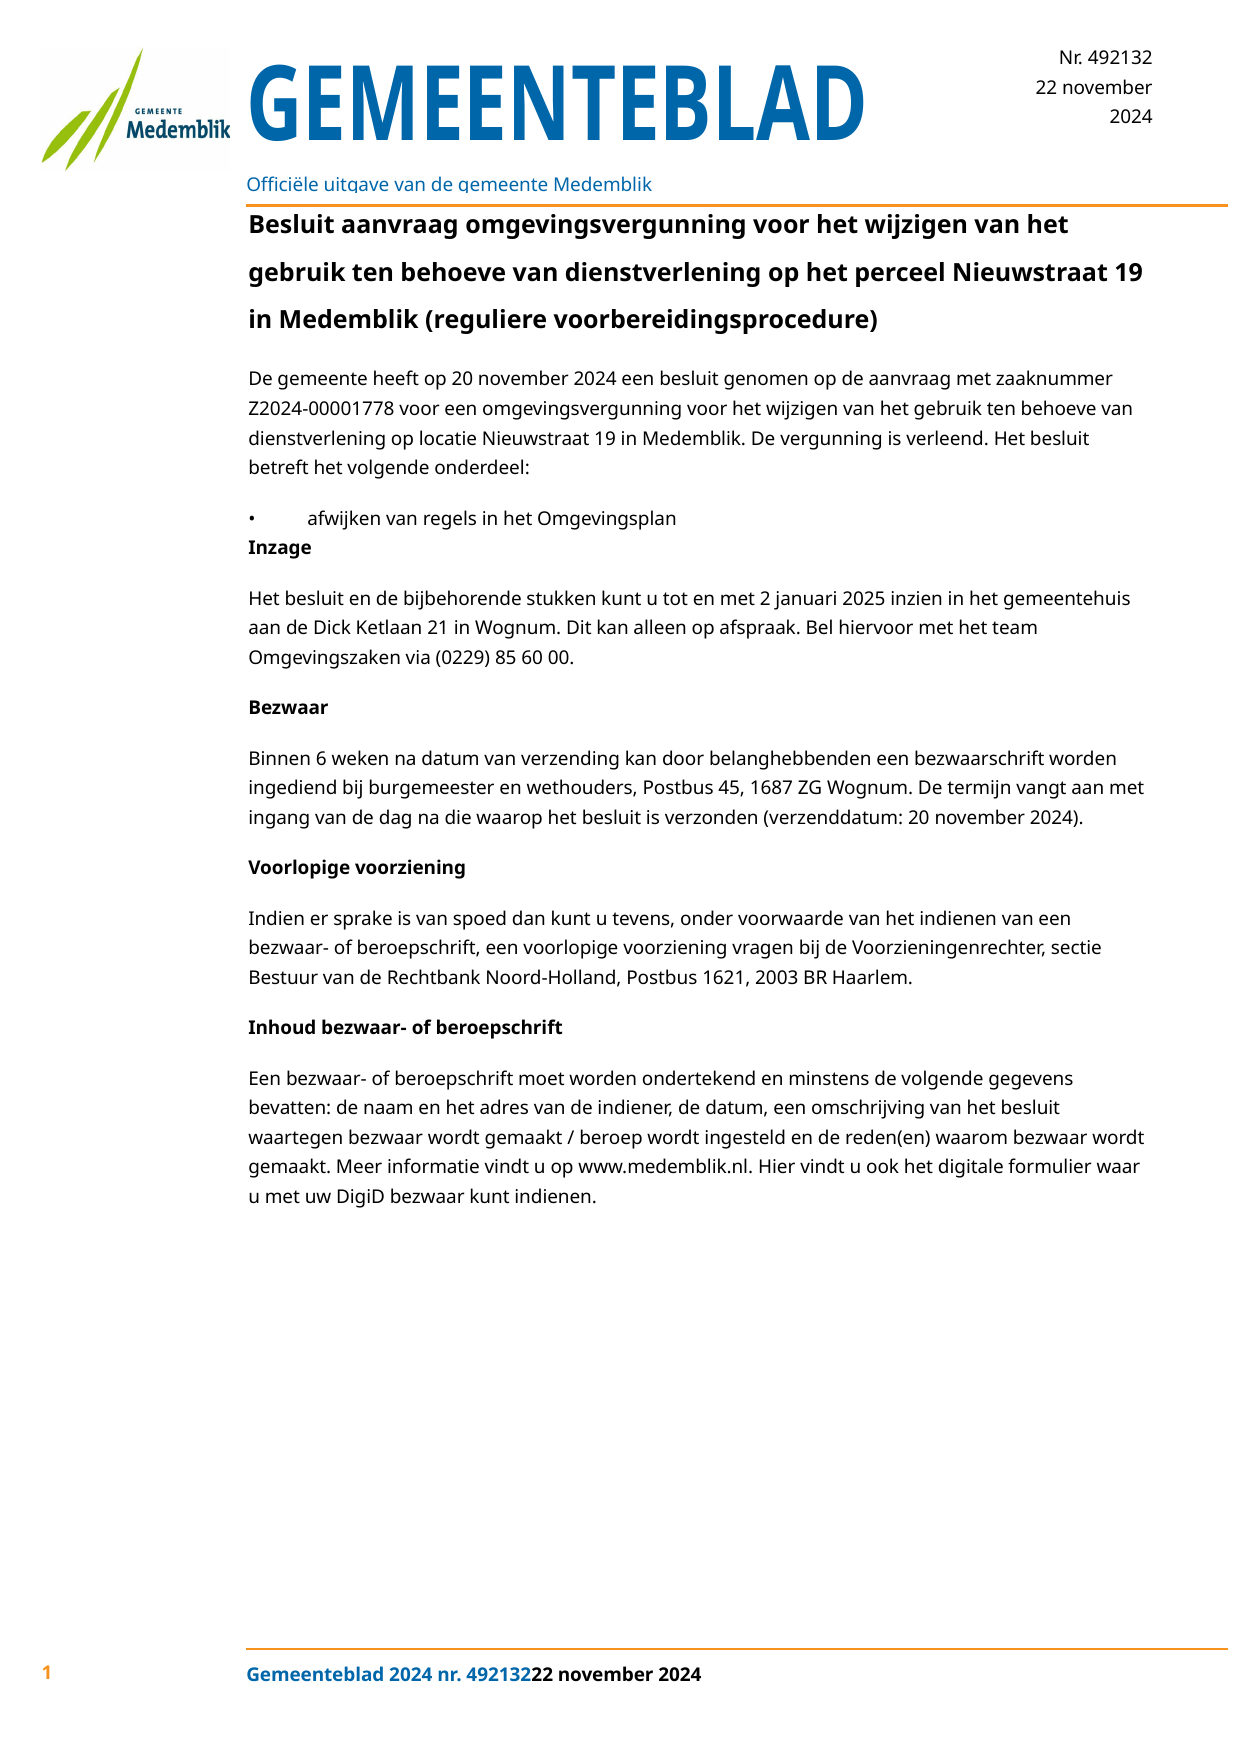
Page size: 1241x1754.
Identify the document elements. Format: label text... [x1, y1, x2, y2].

picture [41, 47, 231, 172]
list afwijken van regels in het Omgevingsplan [248, 505, 1152, 530]
text Inhoud bezwaar- of beroepschrift [248, 1014, 1152, 1040]
text Het besluit en de bijbehorende stukken kunt u tot en met 2 januari 2025 inzien in het gemeentehuis aan de Dick Ketlaan 21 in Wognum. Dit kan alleen op afspraak. Bel hiervoor met het team Omgevingszaken via (0229) 85 60 00. [248, 585, 1152, 669]
text Bezwaar [248, 694, 1152, 720]
text De gemeente heeft op 20 november 2024 een besluit genomen op de aanvraag met zaaknummer Z2024-00001778 voor een omgevingsvergunning voor het wijzigen van het gebruik ten behoeve van dienstverlening op locatie Nieuwstraat 19 in Medemblik. De vergunning is verleend. Het besluit betreft het volgende onderdeel: [248, 366, 1152, 480]
text Besluit aanvraag omgevingsvergunning voor het wijzigen van het gebruik ten behoeve van dienstverlening op het perceel Nieuwstraat 19 in Medemblik (reguliere voorbereidingsprocedure) [248, 207, 1152, 336]
text Een bezwaar- of beroepschrift moet worden ondertekend en minstens de volgende gegevens bevatten: de naam en het adres van de indiener, de datum, een omschrijving van het besluit waartegen bezwaar wordt gemaakt / beroep wordt ingesteld en de reden(en) waarom bezwaar wordt gemaakt. Meer informatie vindt u op www.medemblik.nl. Hier vindt u ook het digitale formulier waar u met uw DigiD bezwaar kunt indienen. [248, 1065, 1152, 1209]
text Indien er sprake is van spoed dan kunt u tevens, onder voorwaarde van het indienen van een bezwaar- of beroepschrift, een voorlopige voorziening vragen bij de Voorzieningenrechter, sectie Bestuur van de Rechtbank Noord-Holland, Postbus 1621, 2003 BR Haarlem. [248, 905, 1152, 989]
text Voorlopige voorziening [248, 854, 1152, 880]
text Inzage [248, 534, 1152, 560]
text Binnen 6 weken na datum van verzending kan door belanghebbenden een bezwaarschrift worden ingediend bij burgemeester en wethouders, Postbus 45, 1687 ZG Wognum. De termijn vangt aan met ingang van de dag na die waarop het besluit is verzonden (verzenddatum: 20 november 2024). [248, 745, 1152, 829]
